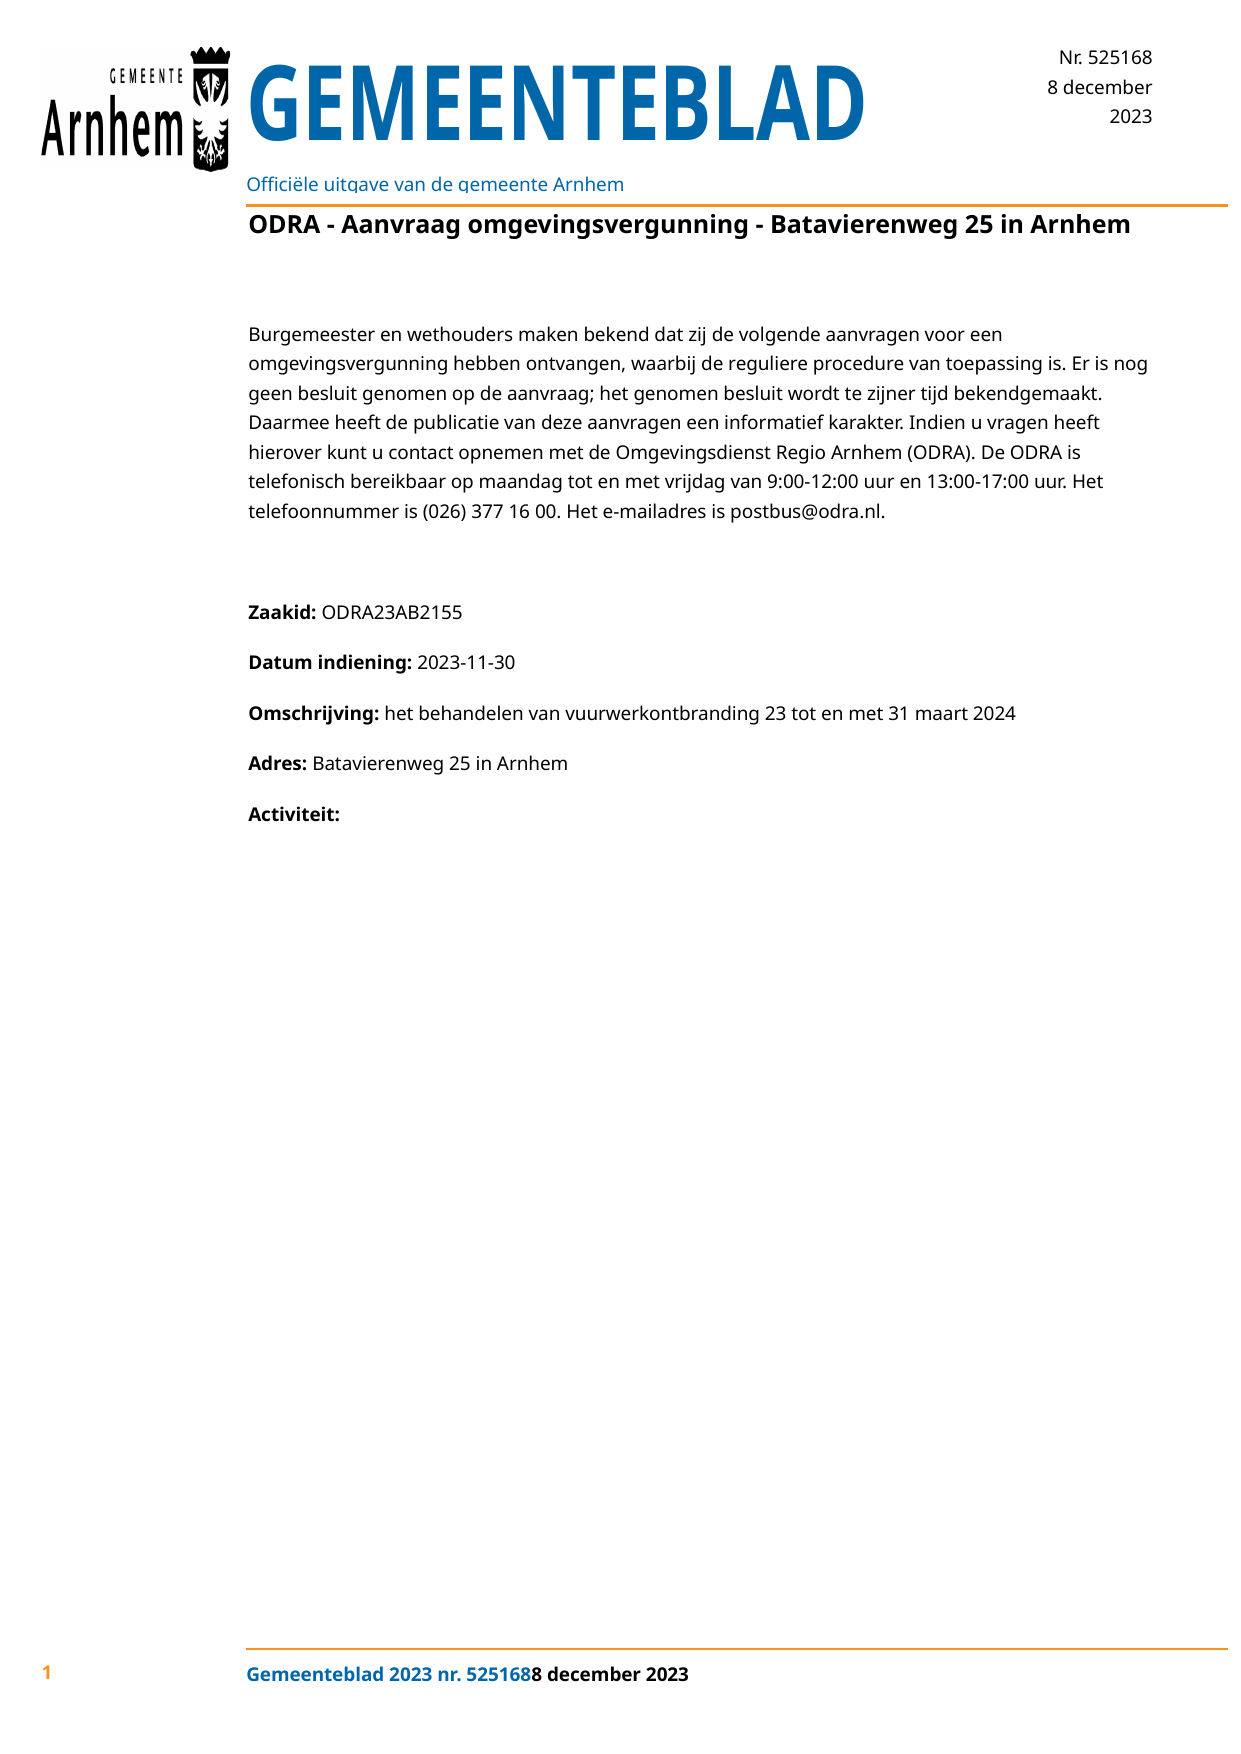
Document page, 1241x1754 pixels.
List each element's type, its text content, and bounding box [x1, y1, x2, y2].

text Activiteit: [248, 801, 1152, 826]
text Zaakid: ODRA23AB2155 [248, 599, 1152, 625]
text Burgemeester en wethouders maken bekend dat zij de volgende aanvragen voor een omgevingsvergunning hebben ontvangen, waarbij de reguliere procedure van toepassing is. Er is nog geen besluit genomen op de aanvraag; het genomen besluit wordt te zijner tijd bekendgemaakt. Daarmee heeft de publicatie van deze aanvragen een informatief karakter. Indien u vragen heeft hierover kunt u contact opnemen met de Omgevingsdienst Regio Arnhem (ODRA). De ODRA is telefonisch bereikbaar op maandag tot en met vrijdag van 9:00-12:00 uur en 13:00-17:00 uur. Het telefoonnummer is (026) 377 16 00. Het e-mailadres is postbus@odra.nl. [248, 321, 1152, 524]
text Adres: Batavierenweg 25 in Arnhem [248, 750, 1152, 776]
text Omschrijving: het behandelen van vuurwerkontbranding 23 tot en met 31 maart 2024 [248, 700, 1152, 726]
text ODRA - Aanvraag omgevingsvergunning - Batavierenweg 25 in Arnhem [248, 207, 1152, 241]
text Datum indiening: 2023-11-30 [248, 649, 1152, 675]
picture [41, 47, 231, 172]
